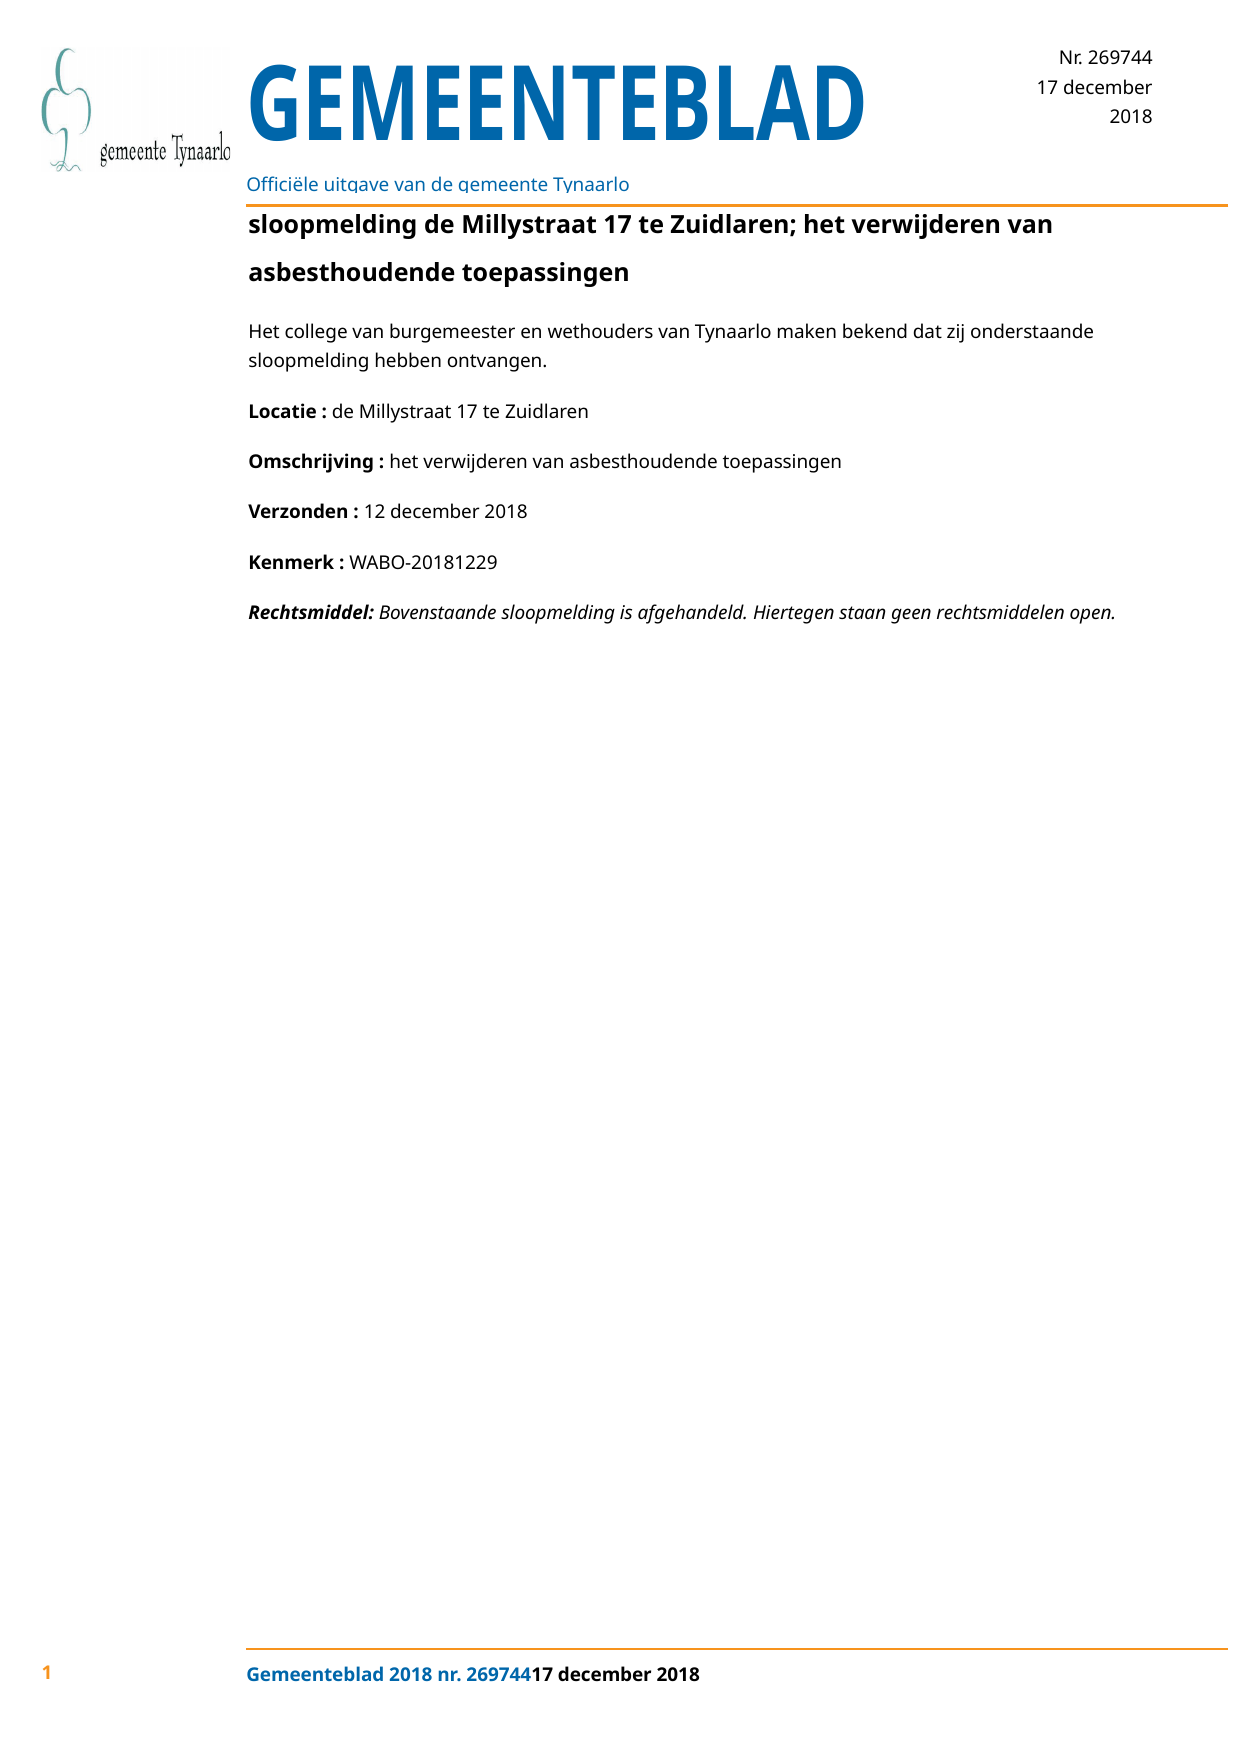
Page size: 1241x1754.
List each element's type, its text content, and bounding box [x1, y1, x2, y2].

text Rechtsmiddel: Bovenstaande sloopmelding is afgehandeld. Hiertegen staan geen rechtsmiddelen open. [248, 599, 1152, 625]
text Verzonden : 12 december 2018 [248, 499, 1152, 524]
text Locatie : de Millystraat 17 te Zuidlaren [248, 398, 1152, 424]
text Omschrijving : het verwijderen van asbesthoudende toepassingen [248, 448, 1152, 474]
text sloopmelding de Millystraat 17 te Zuidlaren; het verwijderen van asbesthoudende toepassingen [248, 207, 1152, 288]
text Kenmerk : WABO-20181229 [248, 549, 1152, 575]
picture [41, 47, 231, 172]
text Het college van burgemeester en wethouders van Tynaarlo maken bekend dat zij onderstaande sloopmelding hebben ontvangen. [248, 318, 1152, 373]
